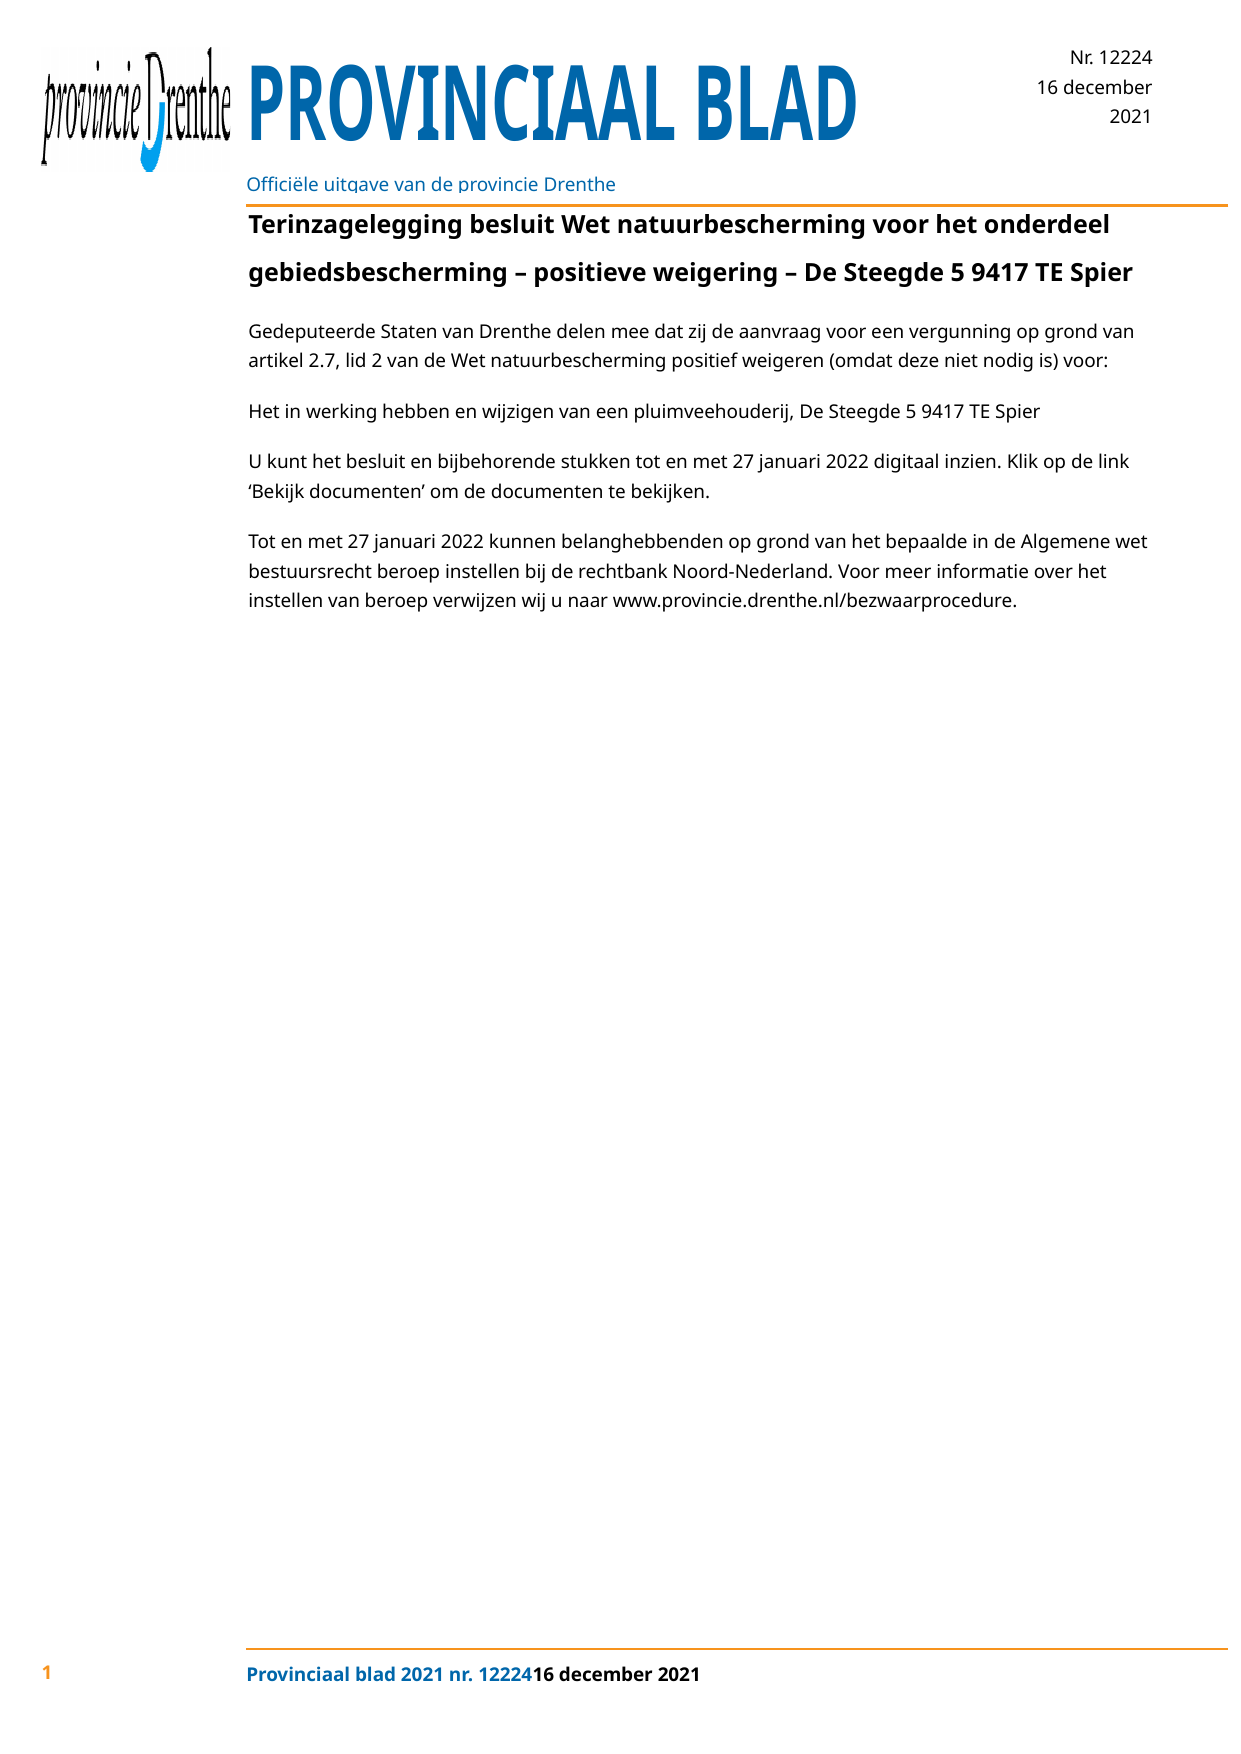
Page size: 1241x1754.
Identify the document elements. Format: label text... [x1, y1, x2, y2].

text Gedeputeerde Staten van Drenthe delen mee dat zij de aanvraag voor een vergunning op grond van artikel 2.7, lid 2 van de Wet natuurbescherming positief weigeren (omdat deze niet nodig is) voor: [248, 318, 1152, 373]
text Het in werking hebben en wijzigen van een pluimveehouderij, De Steegde 5 9417 TE Spier [248, 398, 1152, 424]
picture [41, 47, 231, 172]
text Tot en met 27 januari 2022 kunnen belanghebbenden op grond van het bepaalde in de Algemene wet bestuursrecht beroep instellen bij de rechtbank Noord-Nederland. Voor meer informatie over het instellen van beroep verwijzen wij u naar www.provincie.drenthe.nl/bezwaarprocedure. [248, 528, 1152, 613]
text U kunt het besluit en bijbehorende stukken tot en met 27 januari 2022 digitaal inzien. Klik op de link ‘Bekijk documenten’ om de documenten te bekijken. [248, 448, 1152, 504]
text Terinzagelegging besluit Wet natuurbescherming voor het onderdeel gebiedsbescherming – positieve weigering – De Steegde 5 9417 TE Spier [248, 207, 1152, 288]
